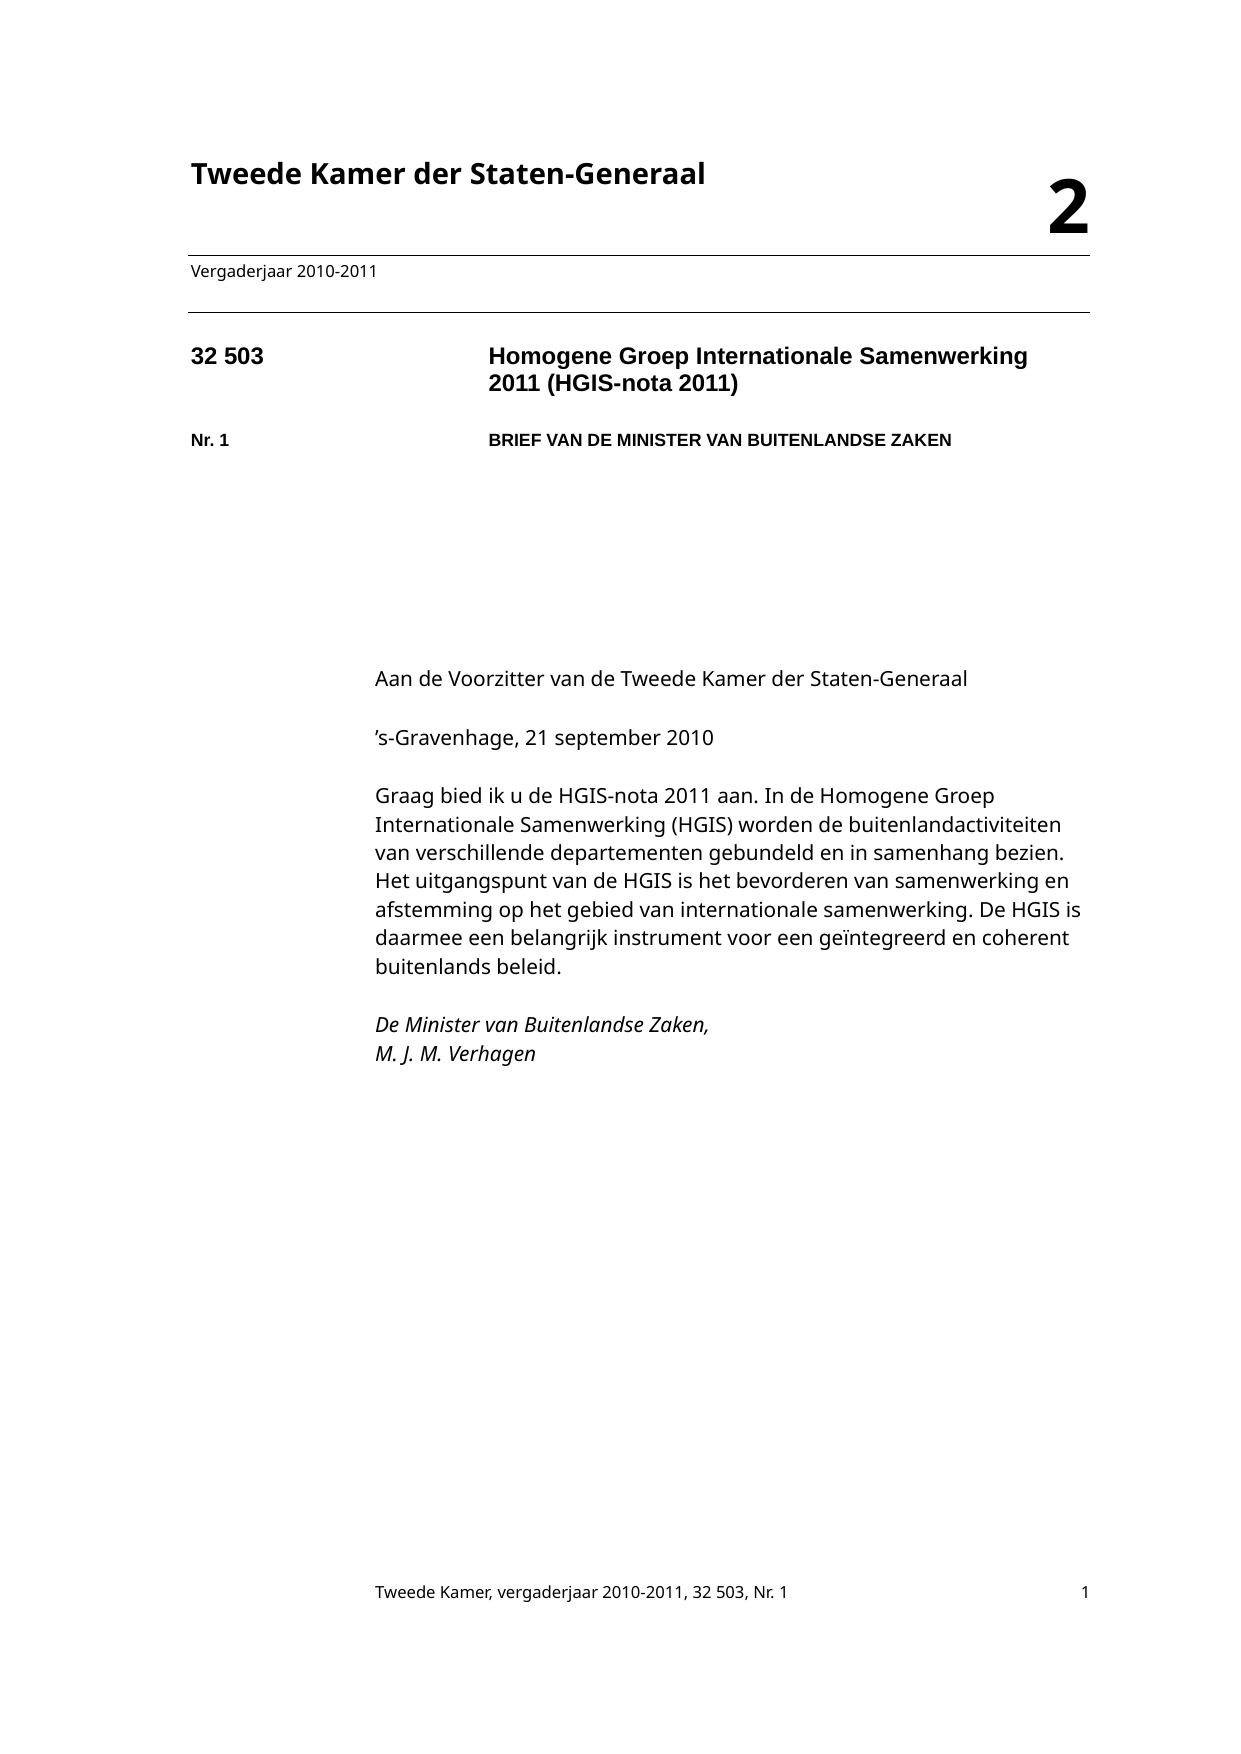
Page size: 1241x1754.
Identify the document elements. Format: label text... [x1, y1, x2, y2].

table_header Tweede Kamer der Staten-Generaal [188, 150, 909, 255]
table_cell [485, 313, 1090, 339]
text Aan de Voorzitter van de Tweede Kamer der Staten-Generaal [375, 664, 1090, 693]
table_cell 32 503 [188, 339, 485, 427]
table_cell Homogene Groep Internationale Samenwerking 2011 (HGIS-nota 2011) [485, 339, 1090, 427]
table_cell BRIEF VAN DE MINISTER VAN BUITENLANDSE ZAKEN [485, 427, 1090, 546]
text De Minister van Buitenlandse Zaken, [375, 1010, 1090, 1039]
table_cell [188, 313, 485, 339]
table_cell [485, 256, 1090, 312]
table_header 2 [910, 150, 1090, 255]
text ’s-Gravenhage, 21 september 2010 [375, 723, 1090, 751]
text Graag bied ik u de HGIS-nota 2011 aan. In de Homogene Groep Internationale Samenwerking (HGIS) worden de buitenlandactiviteiten van verschillende departementen gebundeld en in samenhang bezien. Het uitgangspunt van de HGIS is het bevorderen van samenwerking en afstemming op het gebied van internationale samenwerking. De HGIS is daarmee een belangrijk instrument voor een geïntegreerd en coherent buitenlands beleid. [375, 781, 1090, 980]
table_cell Vergaderjaar 2010-2011 [188, 256, 485, 312]
table_cell Nr. 1 [188, 427, 485, 546]
text M. J. M. Verhagen [375, 1039, 1090, 1067]
